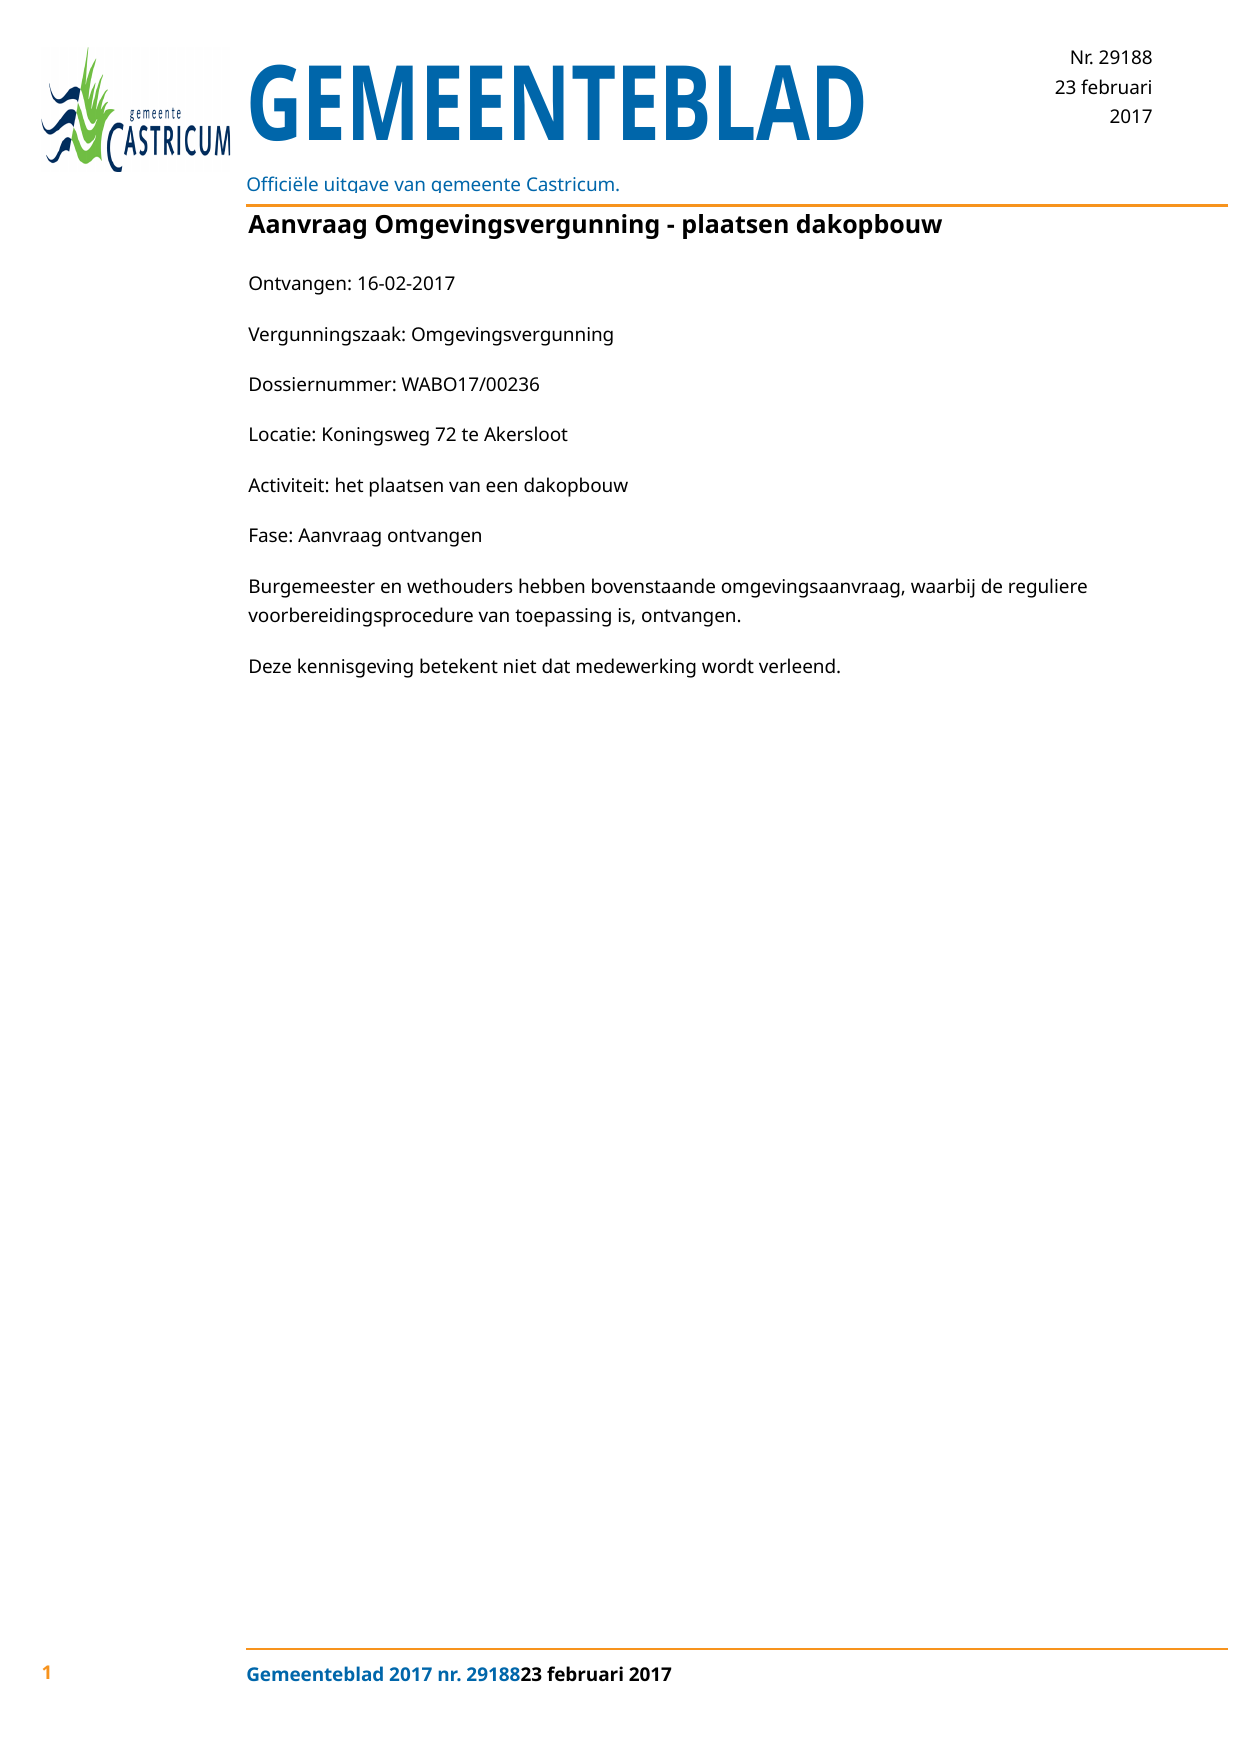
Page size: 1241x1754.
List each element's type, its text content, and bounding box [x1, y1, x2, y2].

text Activiteit: het plaatsen van een dakopbouw [248, 472, 1152, 498]
text Burgemeester en wethouders hebben bovenstaande omgevingsaanvraag, waarbij de reguliere voorbereidingsprocedure van toepassing is, ontvangen. [248, 573, 1152, 628]
text Fase: Aanvraag ontvangen [248, 522, 1152, 548]
text Deze kennisgeving betekent niet dat medewerking wordt verleend. [248, 653, 1152, 678]
text Ontvangen: 16-02-2017 [248, 270, 1152, 296]
text Vergunningszaak: Omgevingsvergunning [248, 321, 1152, 346]
text Aanvraag Omgevingsvergunning - plaatsen dakopbouw [248, 207, 1152, 241]
text Locatie: Koningsweg 72 te Akersloot [248, 422, 1152, 447]
text Dossiernummer: WABO17/00236 [248, 371, 1152, 397]
picture [41, 47, 231, 172]
